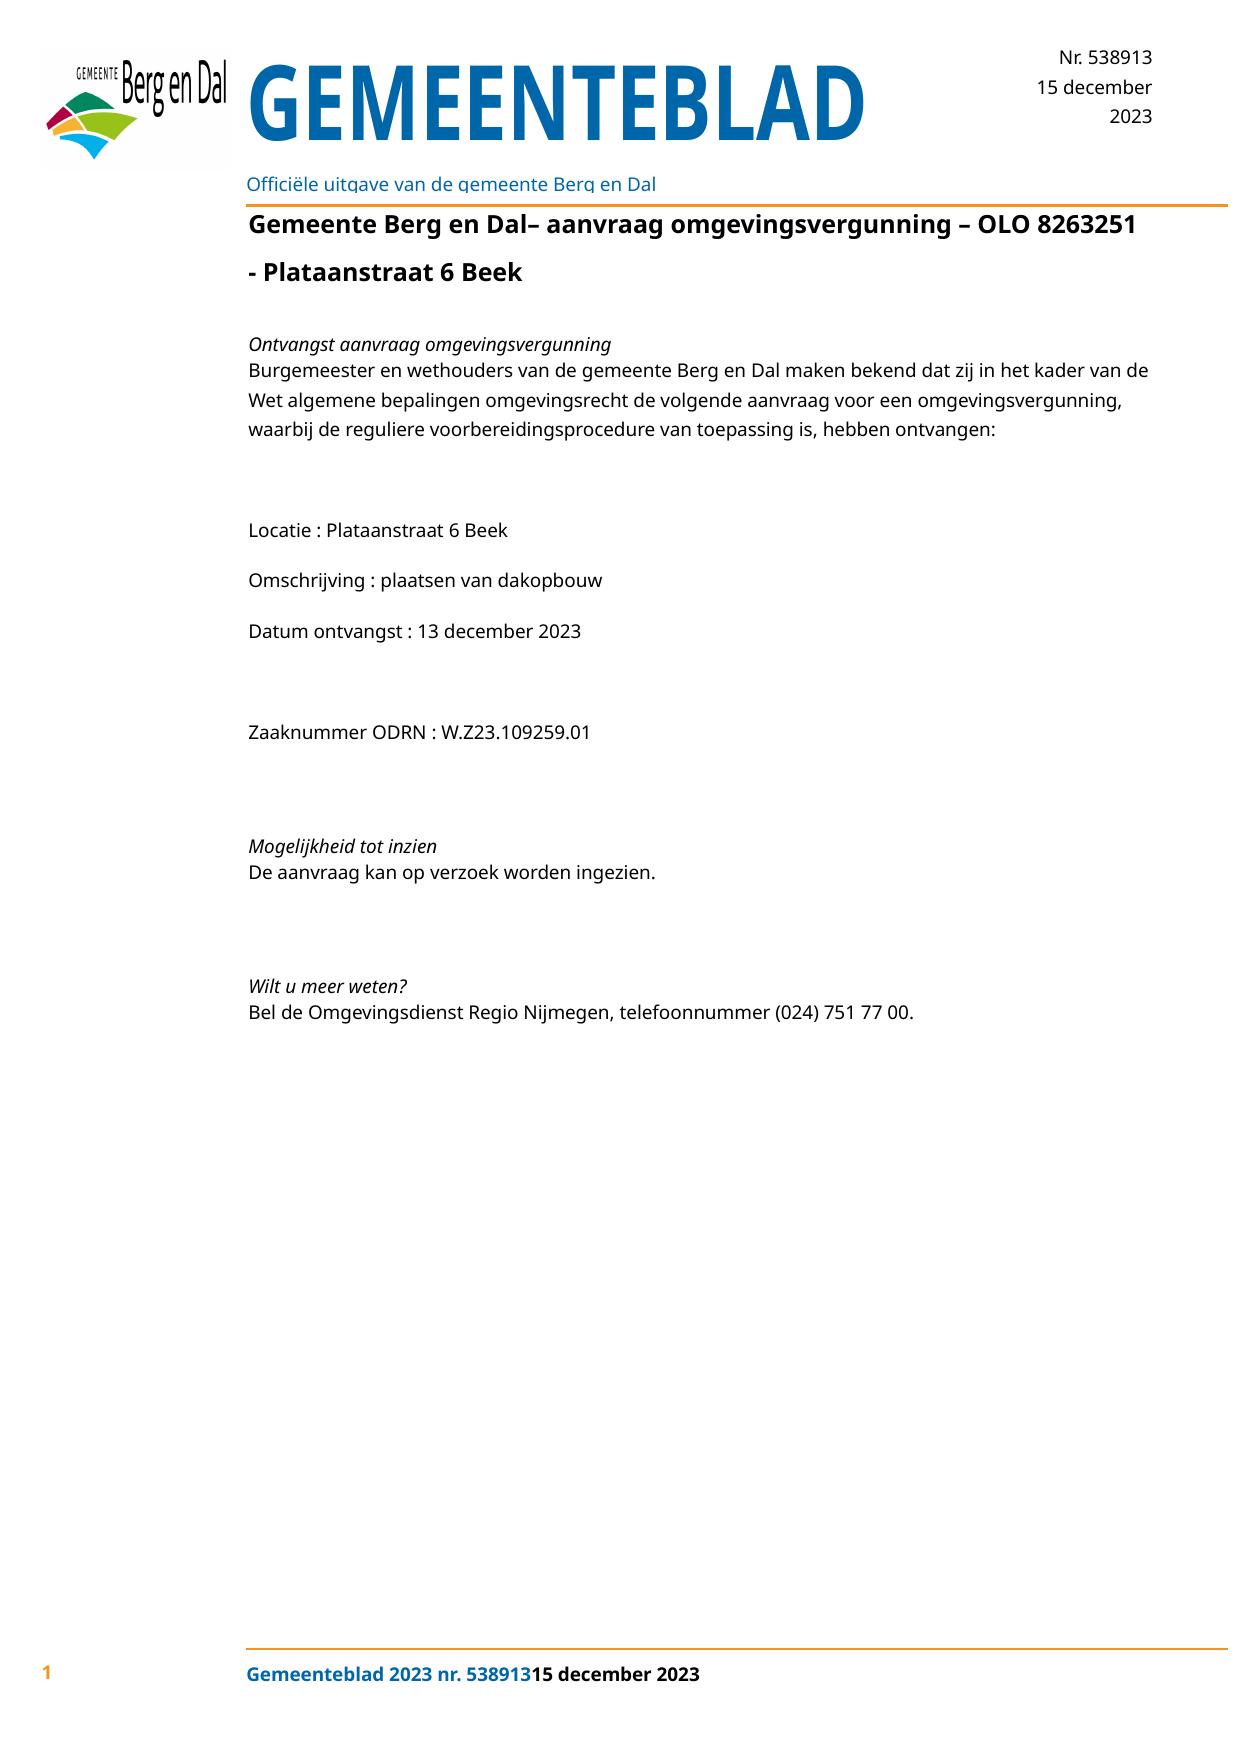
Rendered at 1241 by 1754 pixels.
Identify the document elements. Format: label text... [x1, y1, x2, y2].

text Burgemeester en wethouders van de gemeente Berg en Dal maken bekend dat zij in het kader van de Wet algemene bepalingen omgevingsrecht de volgende aanvraag voor een omgevingsvergunning, waarbij de reguliere voorbereidingsprocedure van toepassing is, hebben ontvangen: [248, 357, 1152, 442]
text Ontvangst aanvraag omgevingsvergunning [248, 331, 1152, 357]
text Locatie : Plataanstraat 6 Beek [248, 517, 1152, 543]
text Mogelijkheid tot inzien [248, 833, 1152, 859]
text Bel de Omgevingsdienst Regio Nijmegen, telefoonnummer (024) 751 77 00. [248, 999, 1152, 1025]
text Zaaknummer ODRN : W.Z23.109259.01 [248, 719, 1152, 744]
picture [41, 47, 231, 172]
text Datum ontvangst : 13 december 2023 [248, 618, 1152, 644]
text Omschrijving : plaatsen van dakopbouw [248, 568, 1152, 593]
text De aanvraag kan op verzoek worden ingezien. [248, 859, 1152, 885]
text Wilt u meer weten? [248, 973, 1152, 999]
text Gemeente Berg en Dal– aanvraag omgevingsvergunning – OLO 8263251 - Plataanstraat 6 Beek [248, 207, 1152, 288]
